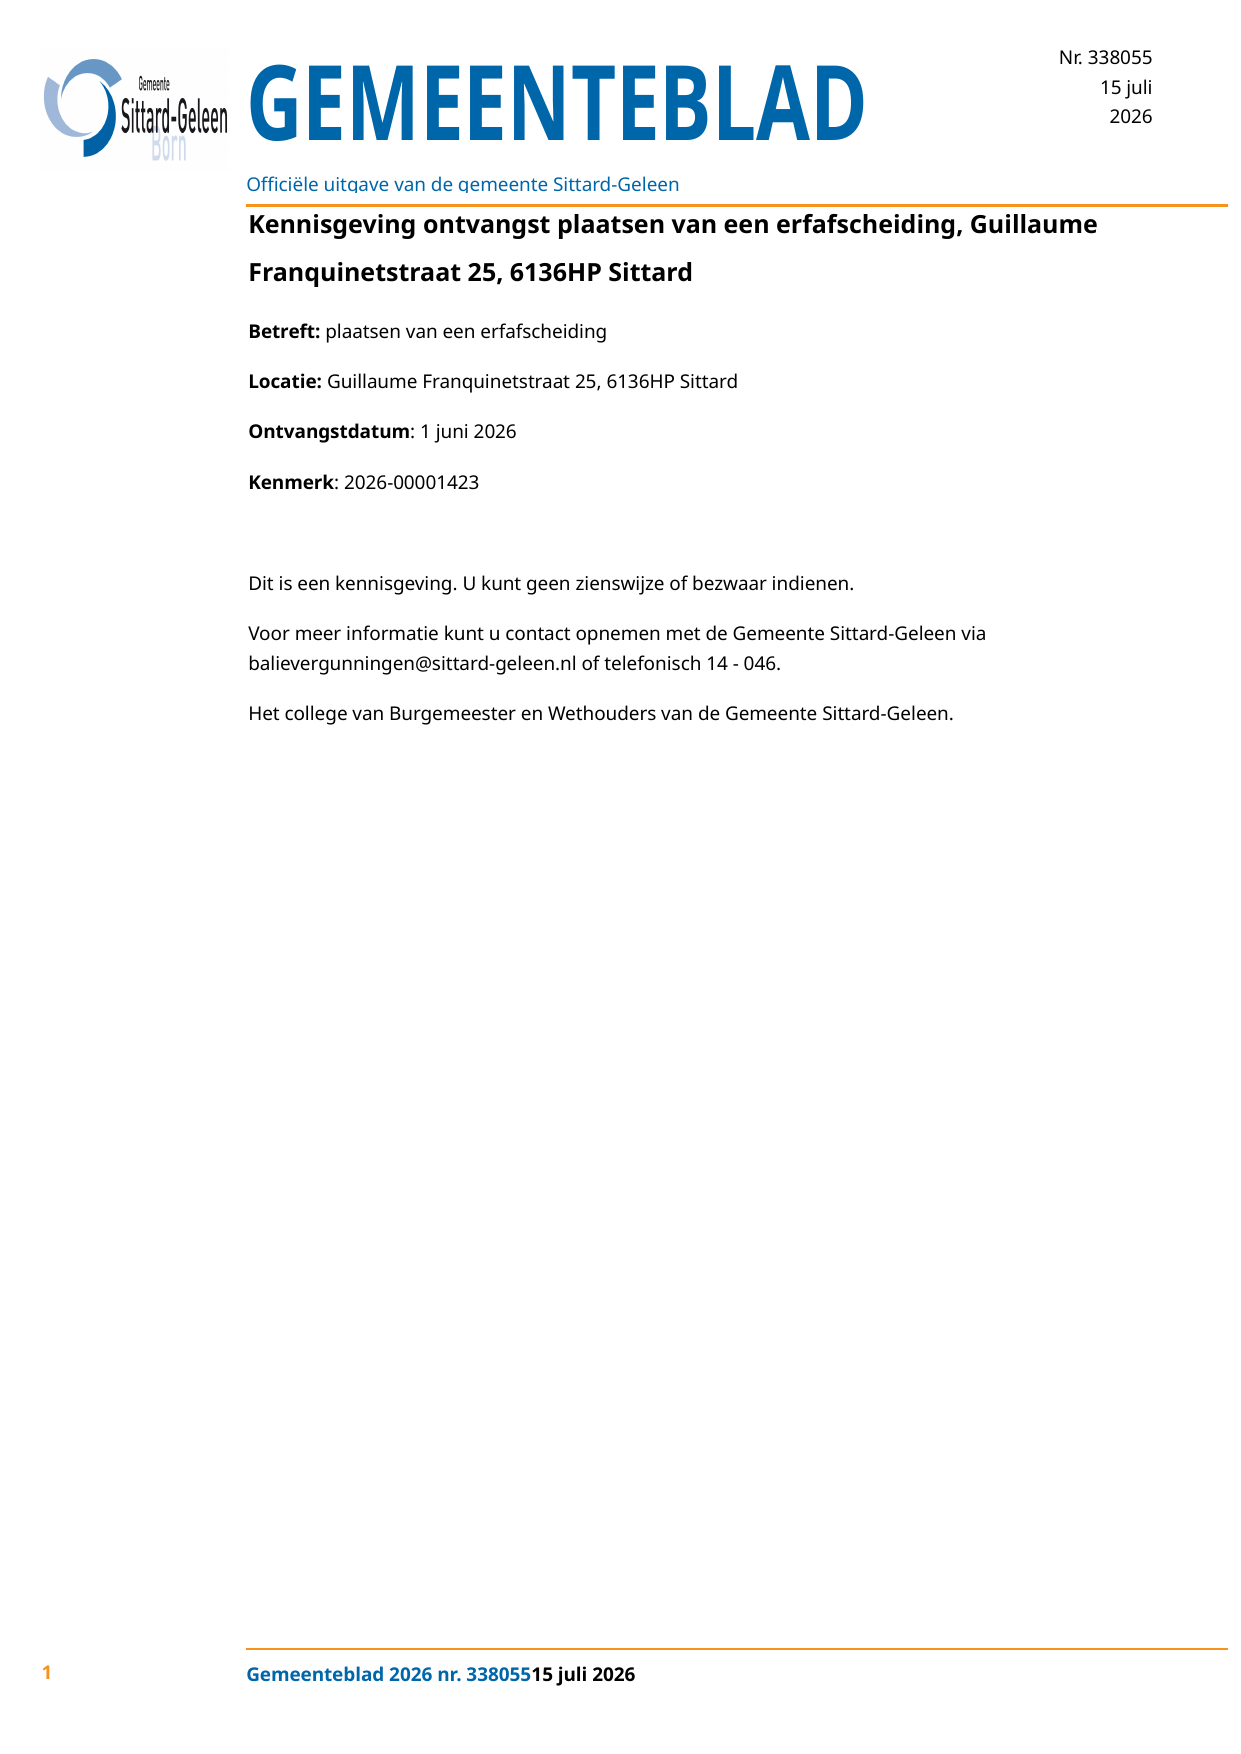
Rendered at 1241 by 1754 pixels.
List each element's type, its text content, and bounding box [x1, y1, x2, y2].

text Dit is een kennisgeving. U kunt geen zienswijze of bezwaar indienen. [248, 570, 1152, 596]
text Voor meer informatie kunt u contact opnemen met de Gemeente Sittard-Geleen via balievergunningen@sittard-geleen.nl of telefonisch 14 - 046. [248, 620, 1152, 676]
picture [41, 47, 231, 172]
text Locatie: Guillaume Franquinetstraat 25, 6136HP Sittard [248, 368, 1152, 394]
text Het college van Burgemeester en Wethouders van de Gemeente Sittard-Geleen. [248, 700, 1152, 726]
text Betreft: plaatsen van een erfafscheiding [248, 318, 1152, 344]
text Kenmerk: 2026-00001423 [248, 469, 1152, 495]
text Ontvangstdatum: 1 juni 2026 [248, 419, 1152, 444]
text Kennisgeving ontvangst plaatsen van een erfafscheiding, Guillaume Franquinetstraat 25, 6136HP Sittard [248, 207, 1152, 288]
